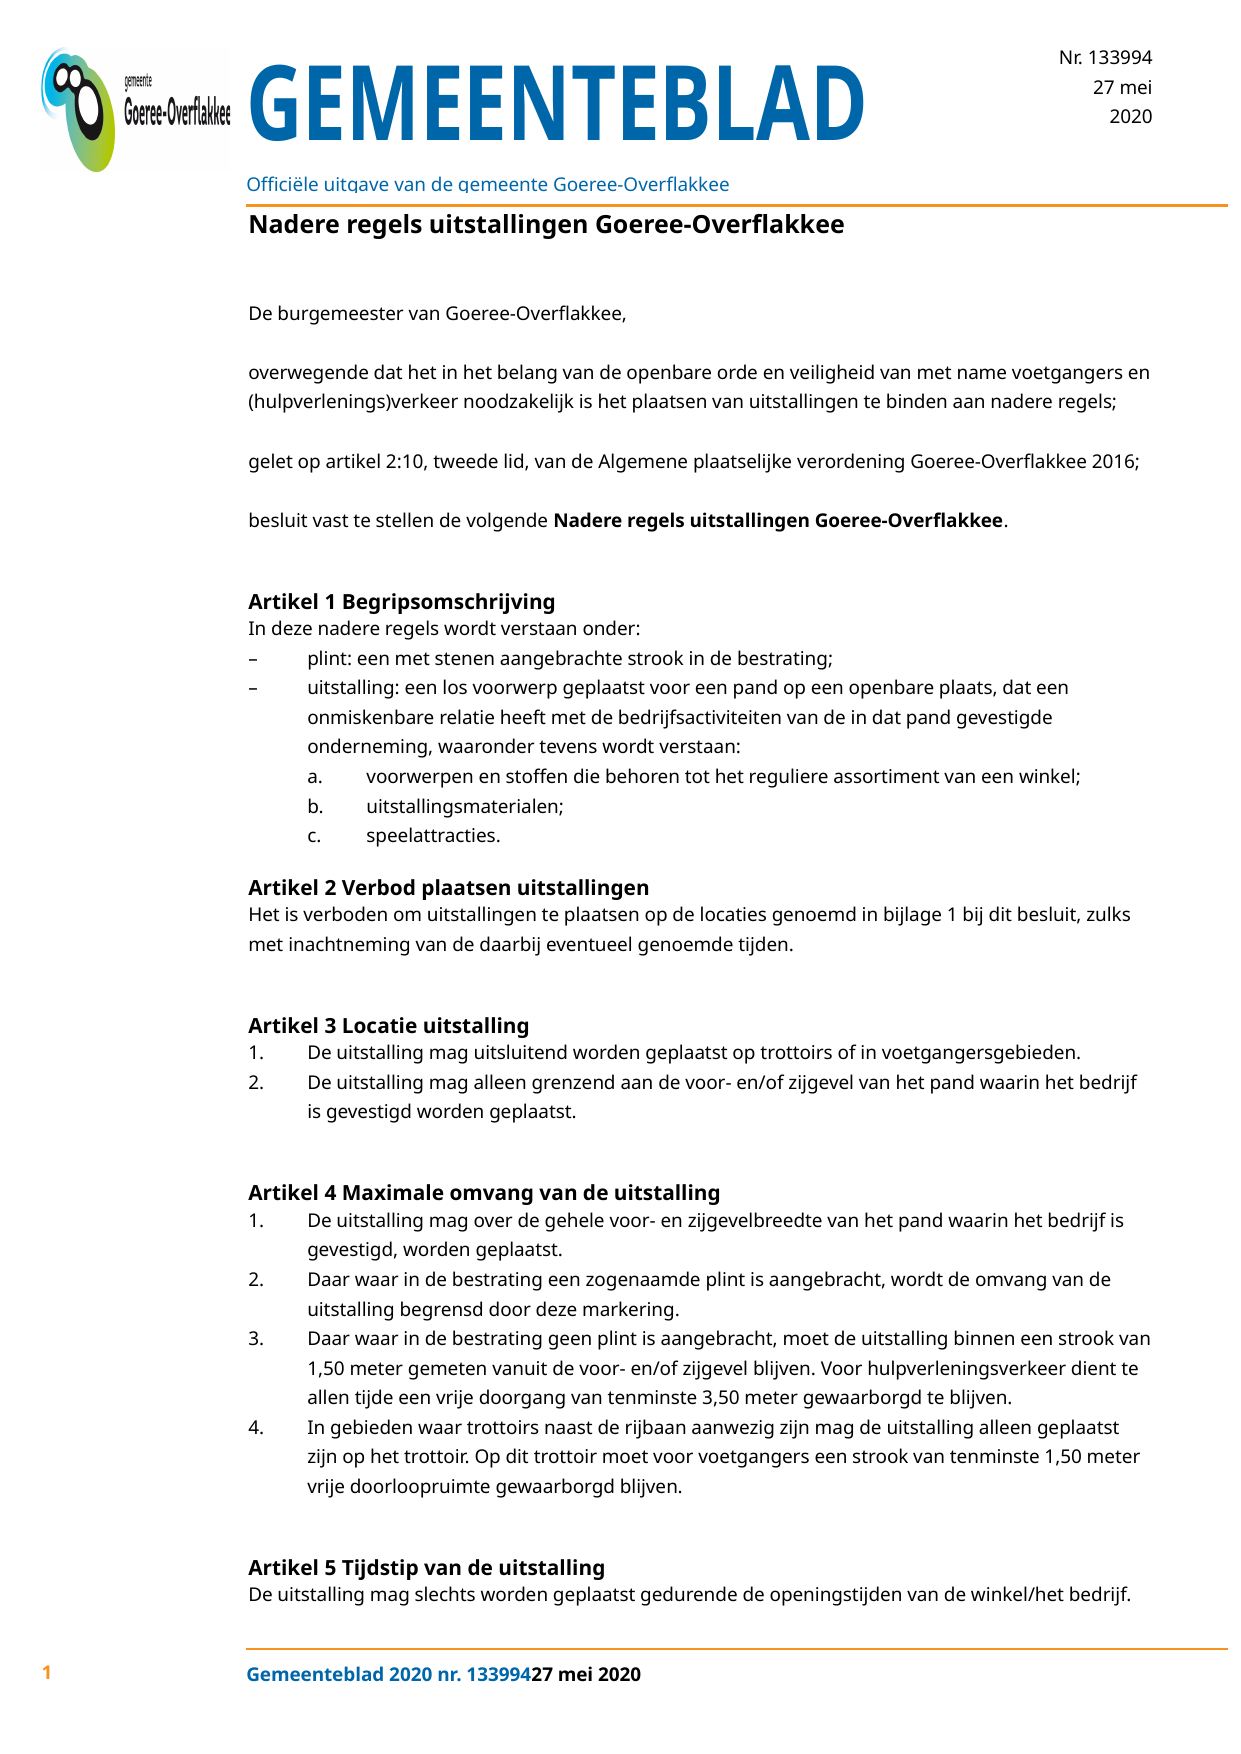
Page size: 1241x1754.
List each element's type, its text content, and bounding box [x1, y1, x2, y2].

text gelet op artikel 2:10, tweede lid, van de Algemene plaatselijke verordening Goeree-Overflakkee 2016; [248, 448, 1152, 473]
list Daar waar in de bestrating geen plint is aangebracht, moet de uitstalling binnen een strook van 1,50 meter gemeten vanuit de voor- en/of zijgevel blijven. Voor hulpverleningsverkeer dient te allen tijde een vrije doorgang van tenminste 3,50 meter gewaarborgd te blijven. [248, 1325, 1152, 1410]
picture [41, 47, 231, 172]
list De uitstalling mag alleen grenzend aan de voor- en/of zijgevel van het pand waarin het bedrijf is gevestigd worden geplaatst. [248, 1069, 1152, 1124]
text Artikel 3 Locatie uitstalling [248, 1011, 1152, 1039]
text Artikel 5 Tijdstip van de uitstalling [248, 1553, 1152, 1582]
list plint: een met stenen aangebrachte strook in de bestrating; [248, 645, 1152, 671]
list voorwerpen en stoffen die behoren tot het reguliere assortiment van een winkel; [307, 763, 1152, 789]
text Het is verboden om uitstallingen te plaatsen op de locaties genoemd in bijlage 1 bij dit besluit, zulks met inachtneming van de daarbij eventueel genoemde tijden. [248, 901, 1152, 957]
text In deze nadere regels wordt verstaan onder: [248, 615, 1152, 641]
text Artikel 4 Maximale omvang van de uitstalling [248, 1178, 1152, 1207]
text Nadere regels uitstallingen Goeree-Overflakkee [248, 207, 1152, 241]
list speelattracties. [307, 822, 1152, 848]
text De burgemeester van Goeree-Overflakkee, [248, 300, 1152, 326]
text Artikel 1 Begripsomschrijving [248, 587, 1152, 615]
text besluit vast te stellen de volgende Nadere regels uitstallingen Goeree-Overflakkee. [248, 507, 1152, 533]
list uitstallingsmaterialen; [307, 793, 1152, 819]
text Artikel 2 Verbod plaatsen uitstallingen [248, 873, 1152, 901]
list De uitstalling mag over de gehele voor- en zijgevelbreedte van het pand waarin het bedrijf is gevestigd, worden geplaatst. [248, 1207, 1152, 1262]
list uitstalling: een los voorwerp geplaatst voor een pand op een openbare plaats, dat een onmiskenbare relatie heeft met de bedrijfsactiviteiten van de in dat pand gevestigde onderneming, waaronder tevens wordt verstaan: [248, 674, 1152, 759]
text De uitstalling mag slechts worden geplaatst gedurende de openingstijden van de winkel/het bedrijf. [248, 1582, 1152, 1607]
list De uitstalling mag uitsluitend worden geplaatst op trottoirs of in voetgangersgebieden. [248, 1039, 1152, 1065]
list Daar waar in de bestrating een zogenaamde plint is aangebracht, wordt de omvang van de uitstalling begrensd door deze markering. [248, 1266, 1152, 1321]
list In gebieden waar trottoirs naast de rijbaan aanwezig zijn mag de uitstalling alleen geplaatst zijn op het trottoir. Op dit trottoir moet voor voetgangers een strook van tenminste 1,50 meter vrije doorloopruimte gewaarborgd blijven. [248, 1414, 1152, 1499]
text overwegende dat het in het belang van de openbare orde en veiligheid van met name voetgangers en (hulpverlenings)verkeer noodzakelijk is het plaatsen van uitstallingen te binden aan nadere regels; [248, 359, 1152, 414]
